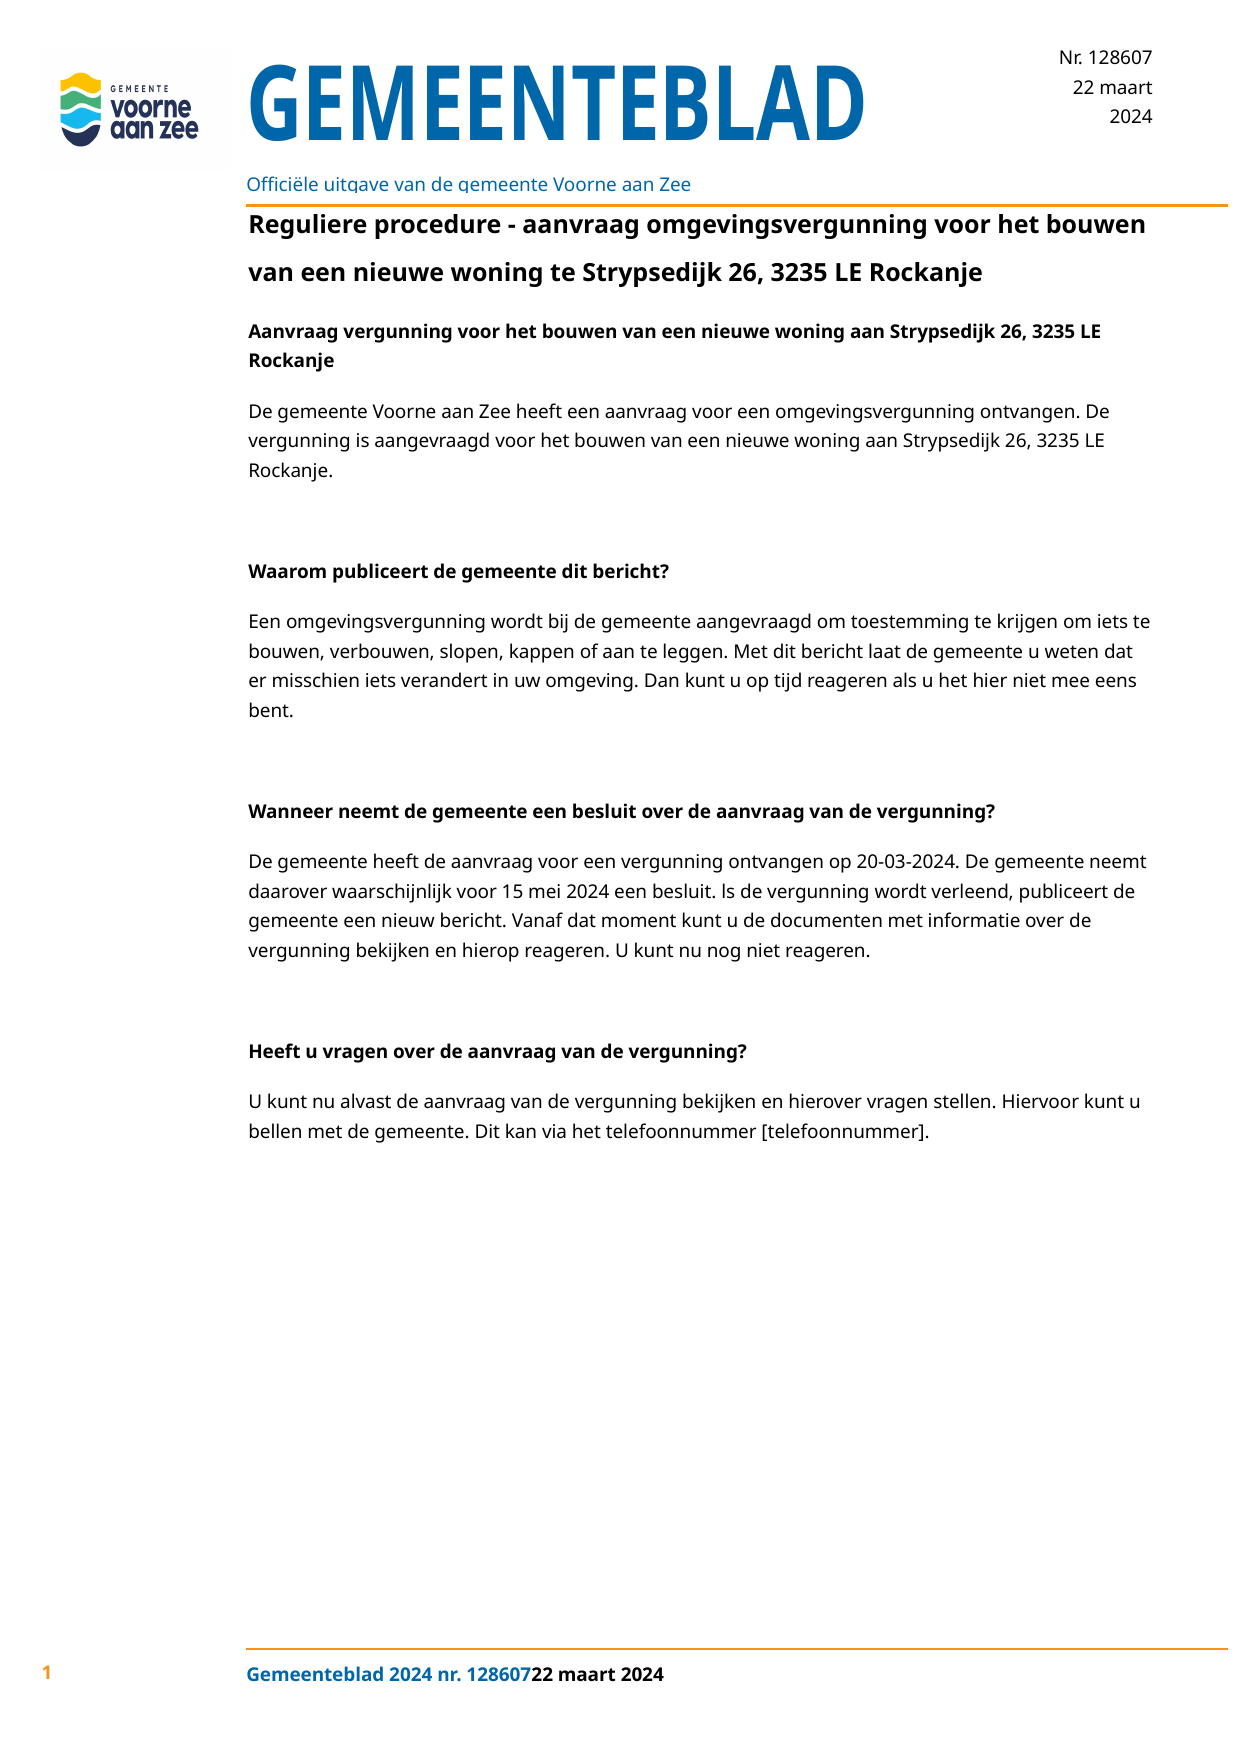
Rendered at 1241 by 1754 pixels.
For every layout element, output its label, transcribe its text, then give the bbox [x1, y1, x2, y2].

text U kunt nu alvast de aanvraag van de vergunning bekijken en hierover vragen stellen. Hiervoor kunt u bellen met de gemeente. Dit kan via het telefoonnummer [telefoonnummer]. [248, 1088, 1152, 1144]
text De gemeente heeft de aanvraag voor een vergunning ontvangen op 20-03-2024. De gemeente neemt daarover waarschijnlijk voor 15 mei 2024 een besluit. ls de vergunning wordt verleend, publiceert de gemeente een nieuw bericht. Vanaf dat moment kunt u de documenten met informatie over de vergunning bekijken en hierop reageren. U kunt nu nog niet reageren. [248, 848, 1152, 963]
text Waarom publiceert de gemeente dit bericht? [248, 558, 1152, 584]
text Een omgevingsvergunning wordt bij de gemeente aangevraagd om toestemming te krijgen om iets te bouwen, verbouwen, slopen, kappen of aan te leggen. Met dit bericht laat de gemeente u weten dat er misschien iets verandert in uw omgeving. Dan kunt u op tijd reageren als u het hier niet mee eens bent. [248, 608, 1152, 723]
text Wanneer neemt de gemeente een besluit over de aanvraag van de vergunning? [248, 798, 1152, 824]
text Reguliere procedure - aanvraag omgevingsvergunning voor het bouwen van een nieuwe woning te Strypsedijk 26, 3235 LE Rockanje [248, 207, 1152, 288]
text Aanvraag vergunning voor het bouwen van een nieuwe woning aan Strypsedijk 26, 3235 LE Rockanje [248, 318, 1152, 373]
picture [41, 47, 231, 172]
text De gemeente Voorne aan Zee heeft een aanvraag voor een omgevingsvergunning ontvangen. De vergunning is aangevraagd voor het bouwen van een nieuwe woning aan Strypsedijk 26, 3235 LE Rockanje. [248, 398, 1152, 483]
text Heeft u vragen over de aanvraag van de vergunning? [248, 1038, 1152, 1064]
